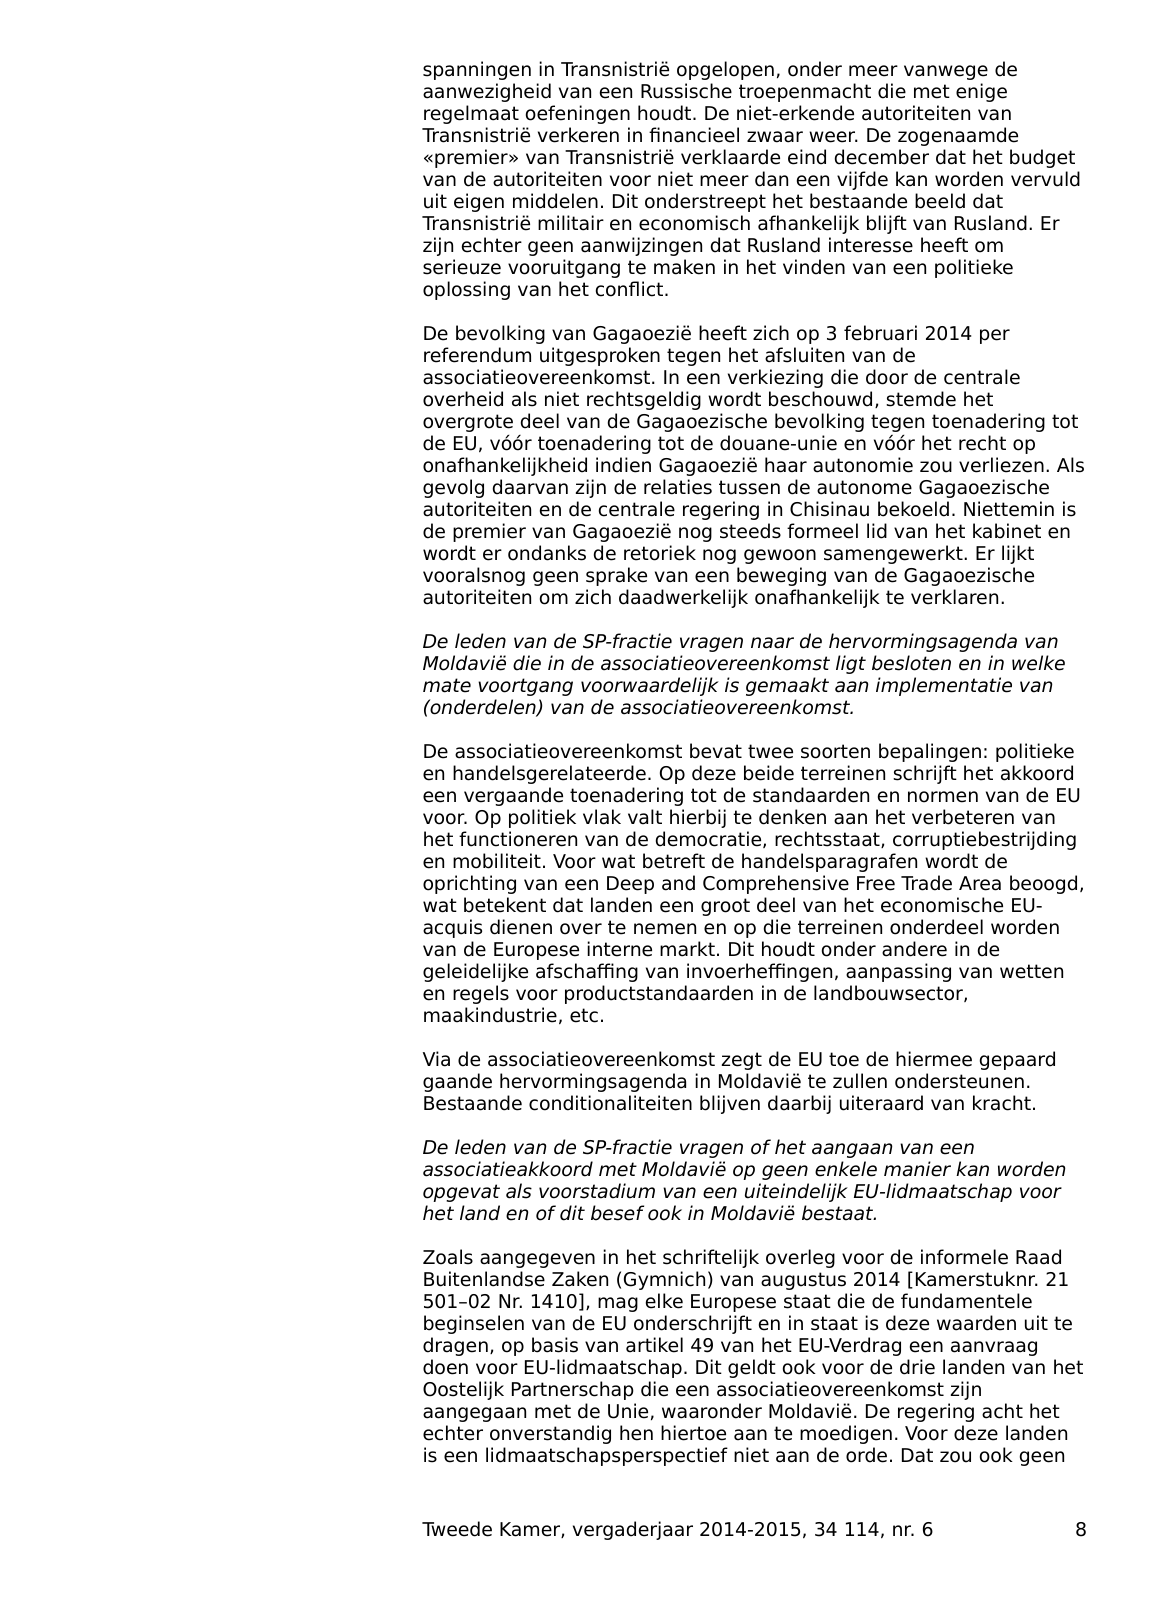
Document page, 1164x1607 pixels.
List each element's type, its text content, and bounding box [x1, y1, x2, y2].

text De bevolking van Gagaoezië heeft zich op 3 februari 2014 per referendum uitgesproken tegen het afsluiten van de associatieovereenkomst. In een verkiezing die door de centrale overheid als niet rechtsgeldig wordt beschouwd, stemde het overgrote deel van de Gagaoezische bevolking tegen toenadering tot de EU, vóór toenadering tot de douane-unie en vóór het recht op onafhankelijkheid indien Gagaoezië haar autonomie zou verliezen. Als gevolg daarvan zijn de relaties tussen de autonome Gagaoezische autoriteiten en de centrale regering in Chisinau bekoeld. Niettemin is de premier van Gagaoezië nog steeds formeel lid van het kabinet en wordt er ondanks de retoriek nog gewoon samengewerkt. Er lijkt vooralsnog geen sprake van een beweging van de Gagaoezische autoriteiten om zich daadwerkelijk onafhankelijk te verklaren. [422, 323, 1087, 609]
text Via de associatieovereenkomst zegt de EU toe de hiermee gepaard gaande hervormingsagenda in Moldavië te zullen ondersteunen. Bestaande conditionaliteiten blijven daarbij uiteraard van kracht. [422, 1049, 1087, 1115]
text spanningen in Transnistrië opgelopen, onder meer vanwege de aanwezigheid van een Russische troepenmacht die met enige regelmaat oefeningen houdt. De niet-erkende autoriteiten van Transnistrië verkeren in financieel zwaar weer. De zogenaamde «premier» van Transnistrië verklaarde eind december dat het budget van de autoriteiten voor niet meer dan een vijfde kan worden vervuld uit eigen middelen. Dit onderstreept het bestaande beeld dat Transnistrië militair en economisch afhankelijk blijft van Rusland. Er zijn echter geen aanwijzingen dat Rusland interesse heeft om serieuze vooruitgang te maken in het vinden van een politieke oplossing van het conflict. [422, 59, 1087, 301]
text De associatieovereenkomst bevat twee soorten bepalingen: politieke en handelsgerelateerde. Op deze beide terreinen schrijft het akkoord een vergaande toenadering tot de standaarden en normen van de EU voor. Op politiek vlak valt hierbij te denken aan het verbeteren van het functioneren van de democratie, rechtsstaat, corruptiebestrijding en mobiliteit. Voor wat betreft de handelsparagrafen wordt de oprichting van een Deep and Comprehensive Free Trade Area beoogd, wat betekent dat landen een groot deel van het economische EU-acquis dienen over te nemen en op die terreinen onderdeel worden van de Europese interne markt. Dit houdt onder andere in de geleidelijke afschaffing van invoerheffingen, aanpassing van wetten en regels voor productstandaarden in de landbouwsector, maakindustrie, etc. [422, 741, 1087, 1027]
text De leden van de SP-fractie vragen of het aangaan van een associatieakkoord met Moldavië op geen enkele manier kan worden opgevat als voorstadium van een uiteindelijk EU-lidmaatschap voor het land en of dit besef ook in Moldavië bestaat. [422, 1137, 1087, 1225]
text Zoals aangegeven in het schriftelijk overleg voor de informele Raad Buitenlandse Zaken (Gymnich) van augustus 2014 [Kamerstuknr. 21 501–02 Nr. 1410], mag elke Europese staat die de fundamentele beginselen van de EU onderschrijft en in staat is deze waarden uit te dragen, op basis van artikel 49 van het EU-Verdrag een aanvraag doen voor EU-lidmaatschap. Dit geldt ook voor de drie landen van het Oostelijk Partnerschap die een associatieovereenkomst zijn aangegaan met de Unie, waaronder Moldavië. De regering acht het echter onverstandig hen hiertoe aan te moedigen. Voor deze landen is een lidmaatschapsperspectief niet aan de orde. Dat zou ook geen [422, 1247, 1087, 1467]
text De leden van de SP-fractie vragen naar de hervormingsagenda van Moldavië die in de associatieovereenkomst ligt besloten en in welke mate voortgang voorwaardelijk is gemaakt aan implementatie van (onderdelen) van de associatieovereenkomst. [422, 631, 1087, 719]
